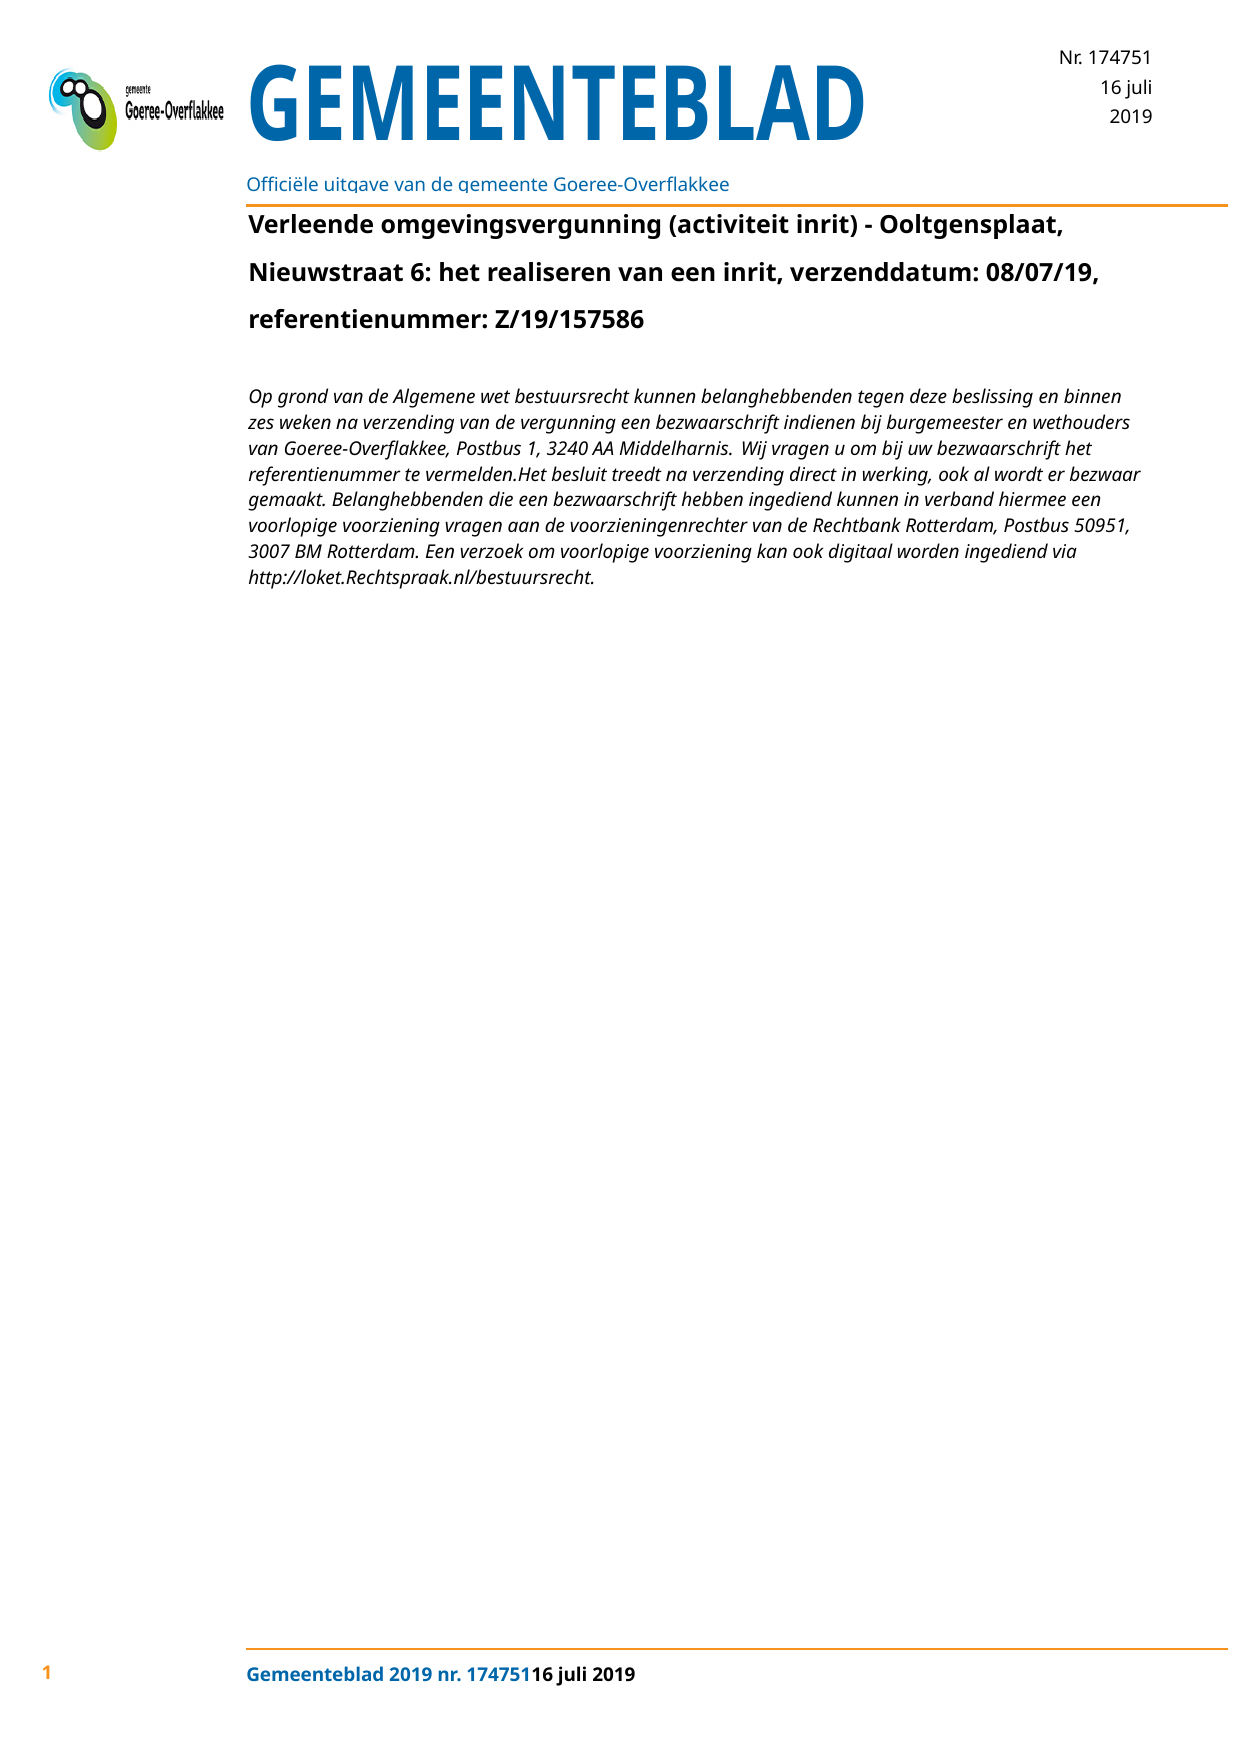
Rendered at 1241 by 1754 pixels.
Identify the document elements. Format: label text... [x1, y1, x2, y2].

text Op grond van de Algemene wet bestuursrecht kunnen belanghebbenden tegen deze beslissing en binnen zes weken na verzending van de vergunning een bezwaarschrift indienen bij burgemeester en wethouders van Goeree-Overflakkee, Postbus 1, 3240 AA Middelharnis. Wij vragen u om bij uw bezwaarschrift het referentienummer te vermelden.Het besluit treedt na verzending direct in werking, ook al wordt er bezwaar gemaakt. Belanghebbenden die een bezwaarschrift hebben ingediend kunnen in verband hiermee een voorlopige voorziening vragen aan de voorzieningenrechter van de Rechtbank Rotterdam, Postbus 50951, 3007 BM Rotterdam. Een verzoek om voorlopige voorziening kan ook digitaal worden ingediend via http://loket.Rechtspraak.nl/bestuursrecht. [248, 384, 1152, 589]
picture [41, 47, 231, 172]
text Verleende omgevingsvergunning (activiteit inrit) - Ooltgensplaat, Nieuwstraat 6: het realiseren van een inrit, verzenddatum: 08/07/19, referentienummer: Z/19/157586 [248, 207, 1152, 336]
